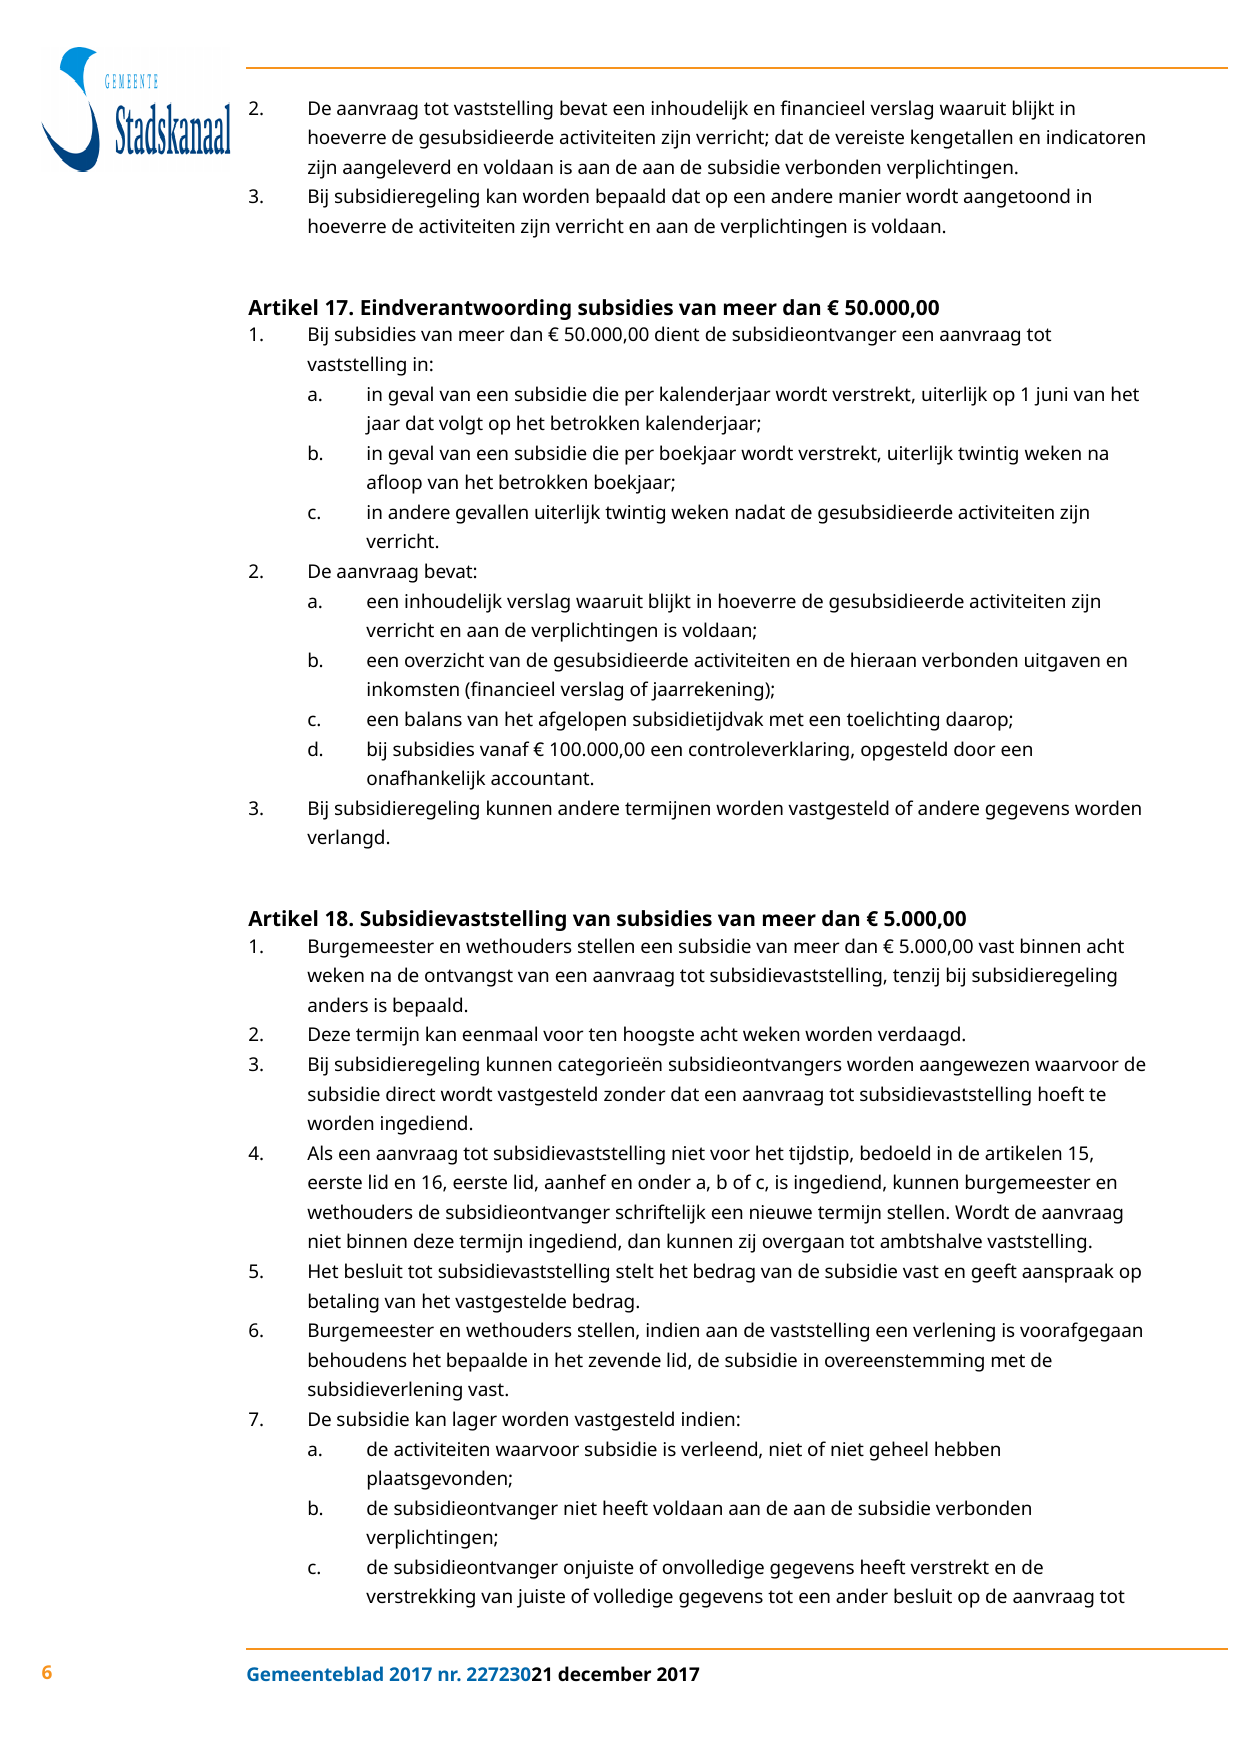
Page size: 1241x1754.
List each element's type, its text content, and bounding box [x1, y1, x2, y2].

list Burgemeester en wethouders stellen een subsidie van meer dan € 5.000,00 vast binnen acht weken na de ontvangst van een aanvraag tot subsidievaststelling, tenzij bij subsidieregeling anders is bepaald. [248, 933, 1152, 1018]
list Deze termijn kan eenmaal voor ten hoogste acht weken worden verdaagd. [248, 1022, 1152, 1047]
list een overzicht van de gesubsidieerde activiteiten en de hieraan verbonden uitgaven en inkomsten (financieel verslag of jaarrekening); [307, 647, 1152, 702]
picture [41, 47, 231, 172]
list Het besluit tot subsidievaststelling stelt het bedrag van de subsidie vast en geeft aanspraak op betaling van het vastgestelde bedrag. [248, 1258, 1152, 1314]
list Als een aanvraag tot subsidievaststelling niet voor het tijdstip, bedoeld in de artikelen 15, eerste lid en 16, eerste lid, aanhef en onder a, b of c, is ingediend, kunnen burgemeester en wethouders de subsidieontvanger schriftelijk een nieuwe termijn stellen. Wordt de aanvraag niet binnen deze termijn ingediend, dan kunnen zij overgaan tot ambtshalve vaststelling. [248, 1140, 1152, 1254]
list De subsidie kan lager worden vastgesteld indien: [248, 1406, 1152, 1432]
text Artikel 18. Subsidievaststelling van subsidies van meer dan € 5.000,00 [248, 904, 1152, 933]
list De aanvraag bevat: [248, 558, 1152, 584]
list een balans van het afgelopen subsidietijdvak met een toelichting daarop; [307, 706, 1152, 732]
list de subsidieontvanger niet heeft voldaan aan de aan de subsidie verbonden verplichtingen; [307, 1495, 1152, 1550]
list in andere gevallen uiterlijk twintig weken nadat de gesubsidieerde activiteiten zijn verricht. [307, 499, 1152, 554]
list de subsidieontvanger onjuiste of onvolledige gegevens heeft verstrekt en de verstrekking van juiste of volledige gegevens tot een ander besluit op de aanvraag tot [307, 1554, 1152, 1609]
text Artikel 17. Eindverantwoording subsidies van meer dan € 50.000,00 [248, 293, 1152, 322]
list in geval van een subsidie die per kalenderjaar wordt verstrekt, uiterlijk op 1 juni van het jaar dat volgt op het betrokken kalenderjaar; [307, 381, 1152, 436]
list De aanvraag tot vaststelling bevat een inhoudelijk en financieel verslag waaruit blijkt in hoeverre de gesubsidieerde activiteiten zijn verricht; dat de vereiste kengetallen en indicatoren zijn aangeleverd en voldaan is aan de aan de subsidie verbonden verplichtingen. [248, 95, 1152, 180]
list bij subsidies vanaf € 100.000,00 een controleverklaring, opgesteld door een onafhankelijk accountant. [307, 736, 1152, 791]
list Burgemeester en wethouders stellen, indien aan de vaststelling een verlening is voorafgegaan behoudens het bepaalde in het zevende lid, de subsidie in overeenstemming met de subsidieverlening vast. [248, 1317, 1152, 1402]
list de activiteiten waarvoor subsidie is verleend, niet of niet geheel hebben plaatsgevonden; [307, 1436, 1152, 1491]
list Bij subsidies van meer dan € 50.000,00 dient de subsidieontvanger een aanvraag tot vaststelling in: [248, 322, 1152, 377]
list een inhoudelijk verslag waaruit blijkt in hoeverre de gesubsidieerde activiteiten zijn verricht en aan de verplichtingen is voldaan; [307, 588, 1152, 643]
list in geval van een subsidie die per boekjaar wordt verstrekt, uiterlijk twintig weken na afloop van het betrokken boekjaar; [307, 440, 1152, 495]
list Bij subsidieregeling kunnen andere termijnen worden vastgesteld of andere gegevens worden verlangd. [248, 795, 1152, 850]
list Bij subsidieregeling kunnen categorieën subsidieontvangers worden aangewezen waarvoor de subsidie direct wordt vastgesteld zonder dat een aanvraag tot subsidievaststelling hoeft te worden ingediend. [248, 1051, 1152, 1136]
list Bij subsidieregeling kan worden bepaald dat op een andere manier wordt aangetoond in hoeverre de activiteiten zijn verricht en aan de verplichtingen is voldaan. [248, 183, 1152, 239]
